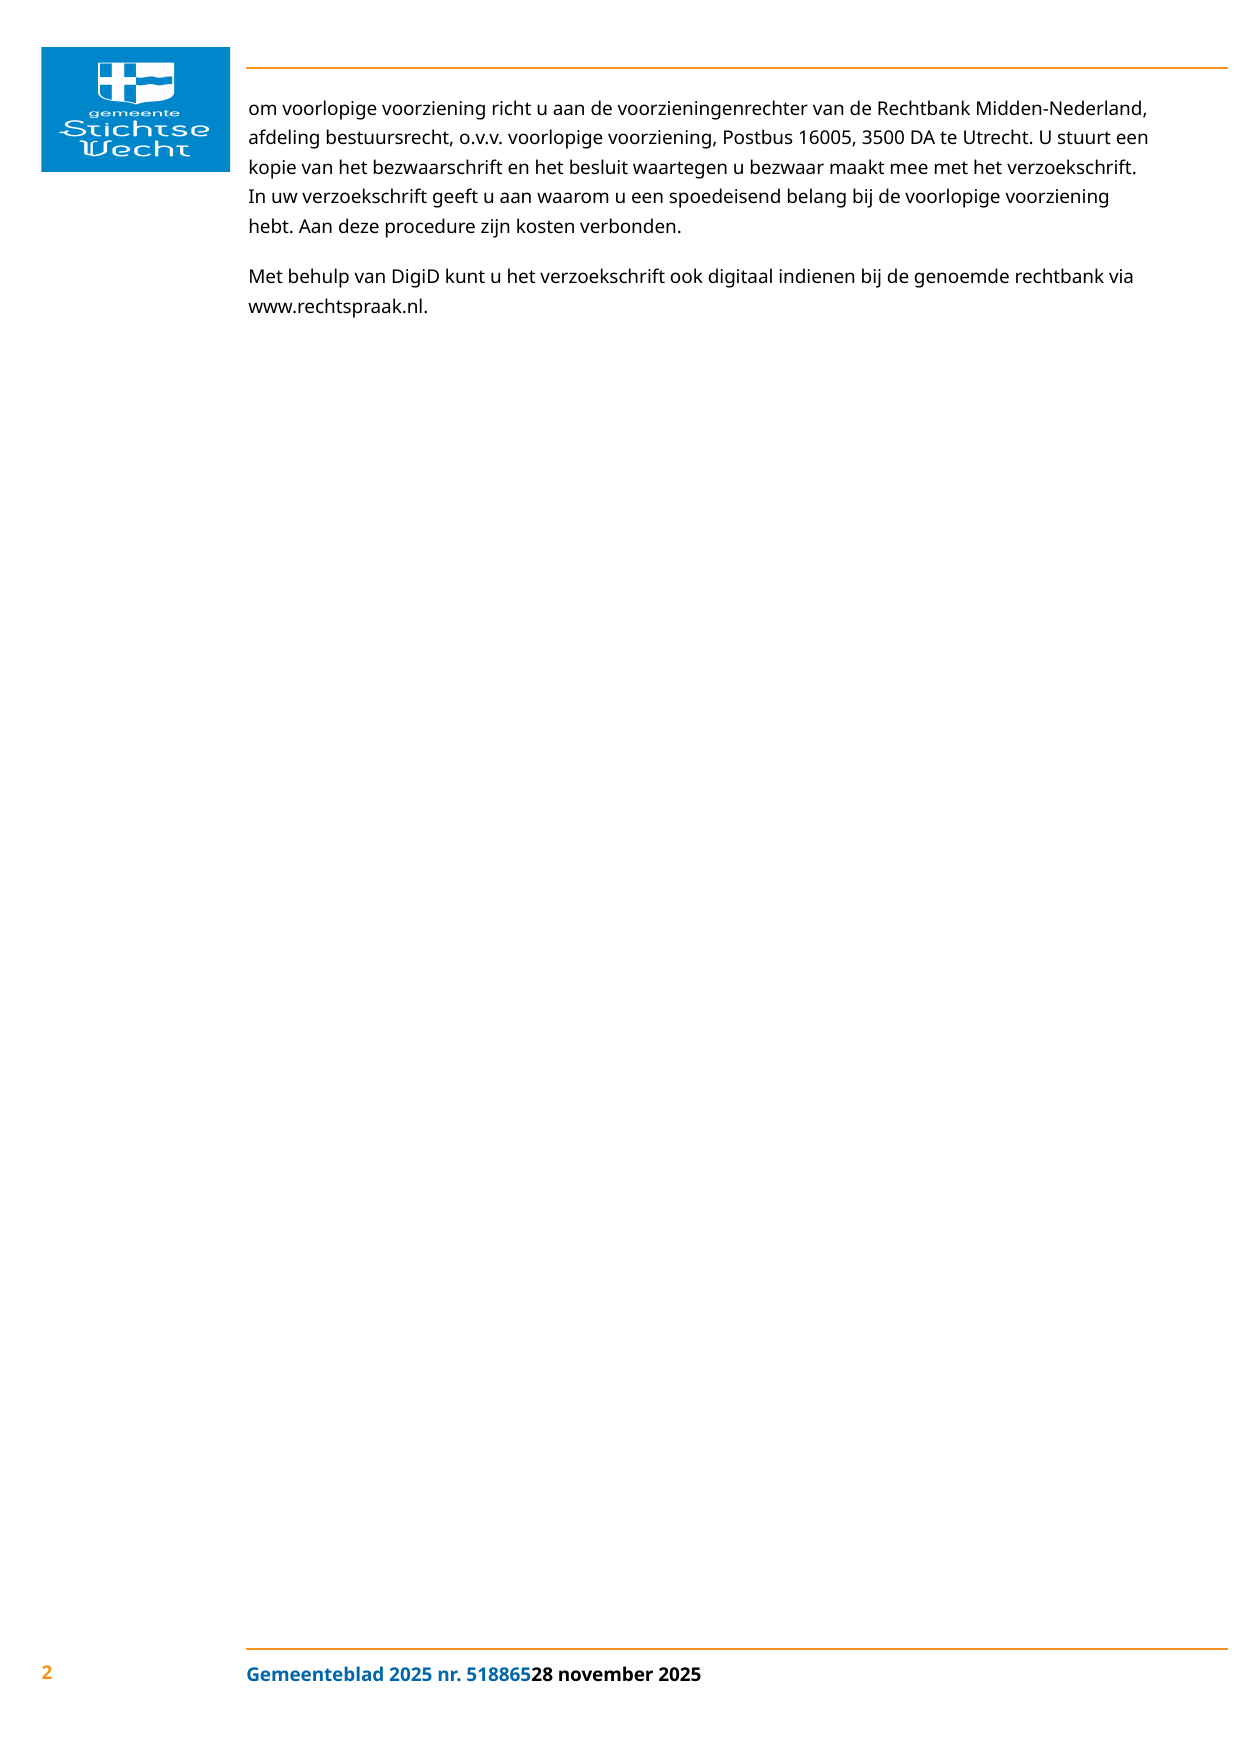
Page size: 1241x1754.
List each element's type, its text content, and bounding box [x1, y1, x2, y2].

picture [99, 63, 135, 101]
text Met behulp van DigiD kunt u het verzoekschrift ook digitaal indienen bij de genoemde rechtbank via www.rechtspraak.nl. [248, 263, 1152, 319]
text om voorlopige voorziening richt u aan de voorzieningenrechter van de Rechtbank Midden-Nederland, afdeling bestuursrecht, o.v.v. voorlopige voorziening, Postbus 16005, 3500 DA te Utrecht. U stuurt een kopie van het bezwaarschrift en het besluit waartegen u bezwaar maakt mee met het verzoekschrift. In uw verzoekschrift geeft u aan waarom u een spoedeisend belang bij de voorlopige voorziening hebt. Aan deze procedure zijn kosten verbonden. [248, 95, 1152, 239]
picture [137, 63, 174, 103]
